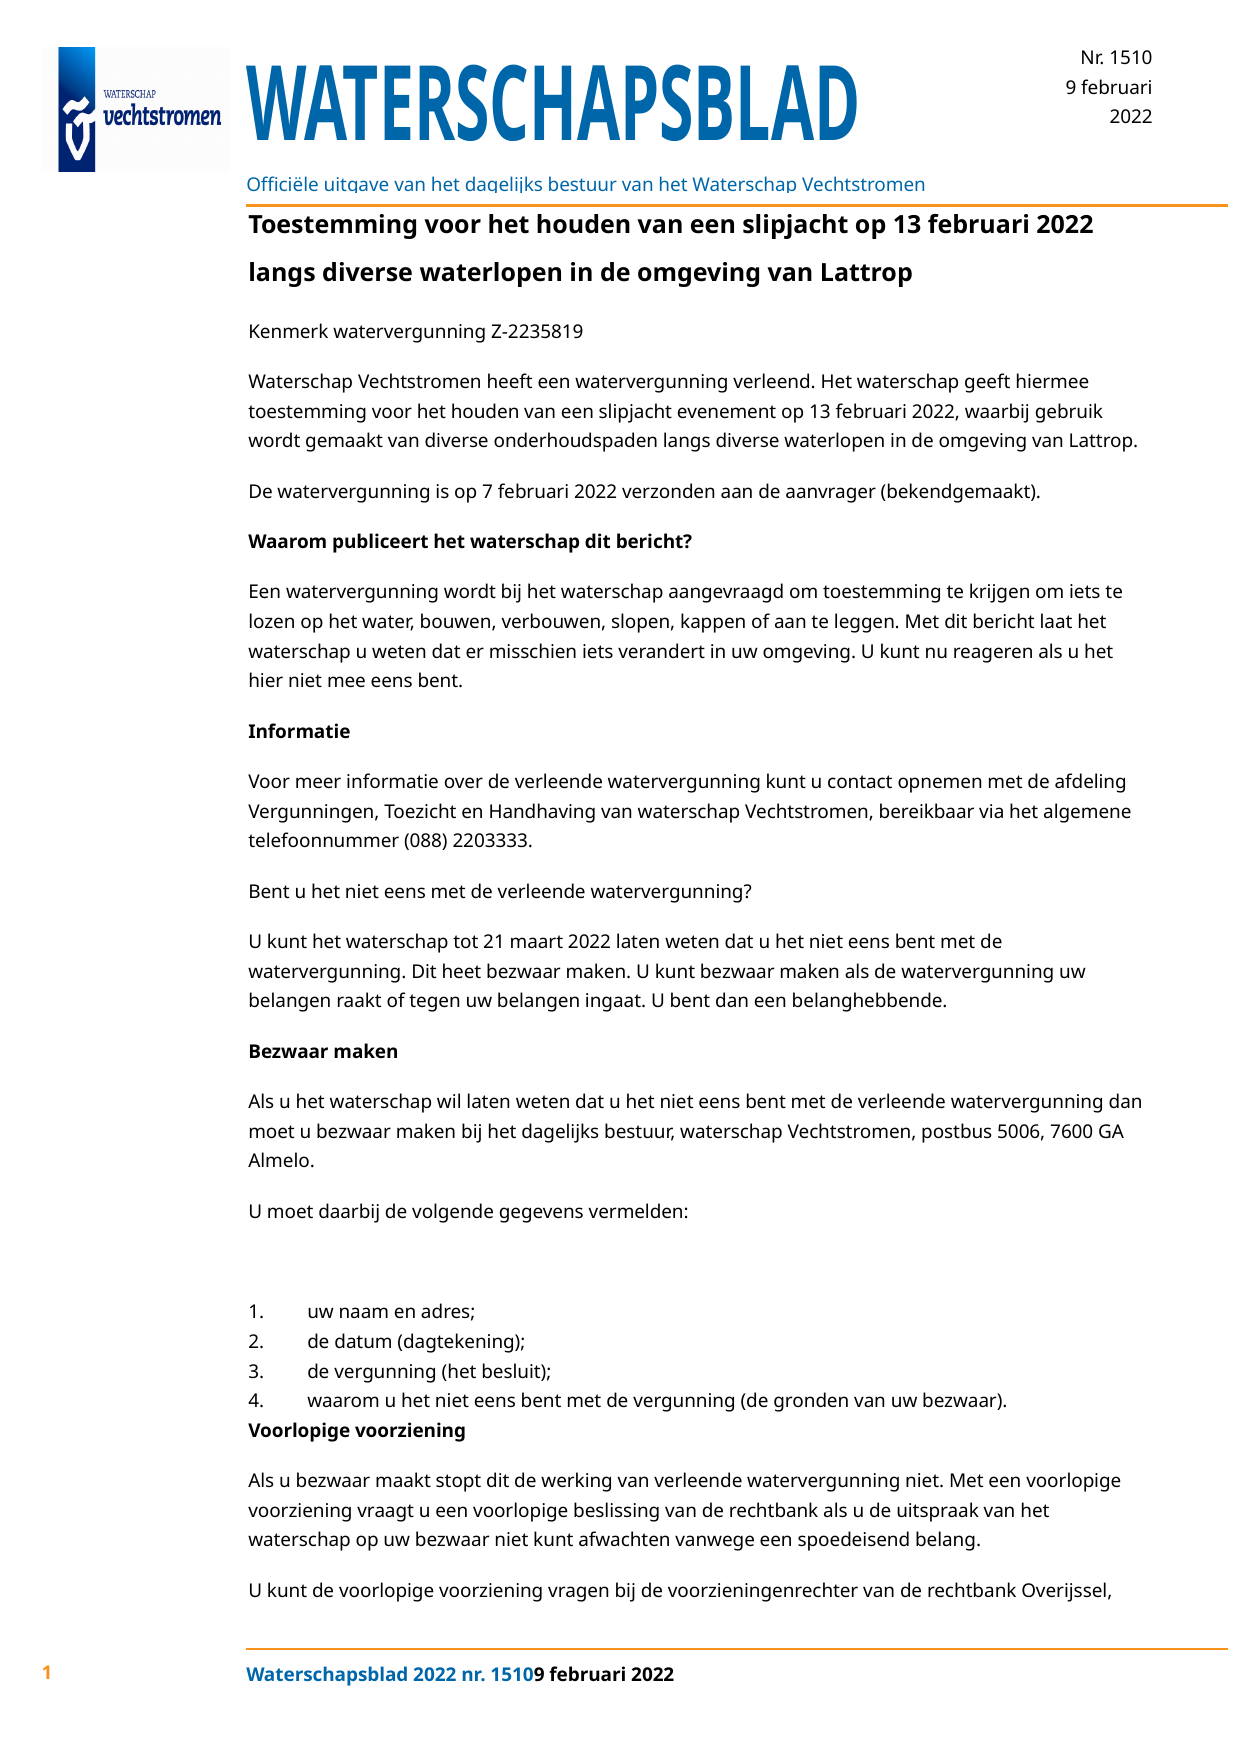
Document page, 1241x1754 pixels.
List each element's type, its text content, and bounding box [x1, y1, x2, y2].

text Kenmerk watervergunning Z-2235819 [248, 318, 1152, 344]
text U kunt het waterschap tot 21 maart 2022 laten weten dat u het niet eens bent met de watervergunning. Dit heet bezwaar maken. U kunt bezwaar maken als de watervergunning uw belangen raakt of tegen uw belangen ingaat. U bent dan een belanghebbende. [248, 928, 1152, 1013]
list waarom u het niet eens bent met de vergunning (de gronden van uw bezwaar). [248, 1387, 1152, 1413]
text U moet daarbij de volgende gegevens vermelden: [248, 1198, 1152, 1224]
text Bent u het niet eens met de verleende watervergunning? [248, 878, 1152, 904]
text Als u het waterschap wil laten weten dat u het niet eens bent met de verleende watervergunning dan moet u bezwaar maken bij het dagelijks bestuur, waterschap Vechtstromen, postbus 5006, 7600 GA Almelo. [248, 1088, 1152, 1173]
text Een watervergunning wordt bij het waterschap aangevraagd om toestemming te krijgen om iets te lozen op het water, bouwen, verbouwen, slopen, kappen of aan te leggen. Met dit bericht laat het waterschap u weten dat er misschien iets verandert in uw omgeving. U kunt nu reageren als u het hier niet mee eens bent. [248, 579, 1152, 693]
text Bezwaar maken [248, 1038, 1152, 1064]
list de datum (dagtekening); [248, 1328, 1152, 1354]
picture [41, 47, 231, 172]
text Voorlopige voorziening [248, 1417, 1152, 1443]
text Als u bezwaar maakt stopt dit de werking van verleende watervergunning niet. Met een voorlopige voorziening vraagt u een voorlopige beslissing van de rechtbank als u de uitspraak van het waterschap op uw bezwaar niet kunt afwachten vanwege een spoedeisend belang. [248, 1467, 1152, 1552]
text Toestemming voor het houden van een slipjacht op 13 februari 2022 langs diverse waterlopen in de omgeving van Lattrop [248, 207, 1152, 288]
text Waarom publiceert het waterschap dit bericht? [248, 528, 1152, 554]
list de vergunning (het besluit); [248, 1358, 1152, 1384]
text U kunt de voorlopige voorziening vragen bij de voorzieningenrechter van de rechtbank Overijssel, [248, 1577, 1152, 1603]
text Voor meer informatie over de verleende watervergunning kunt u contact opnemen met de afdeling Vergunningen, Toezicht en Handhaving van waterschap Vechtstromen, bereikbaar via het algemene telefoonnummer (088) 2203333. [248, 768, 1152, 853]
text Informatie [248, 718, 1152, 744]
list uw naam en adres; [248, 1299, 1152, 1324]
text De watervergunning is op 7 februari 2022 verzonden aan de aanvrager (bekendgemaakt). [248, 478, 1152, 504]
text Waterschap Vechtstromen heeft een watervergunning verleend. Het waterschap geeft hiermee toestemming voor het houden van een slipjacht evenement op 13 februari 2022, waarbij gebruik wordt gemaakt van diverse onderhoudspaden langs diverse waterlopen in de omgeving van Lattrop. [248, 368, 1152, 453]
